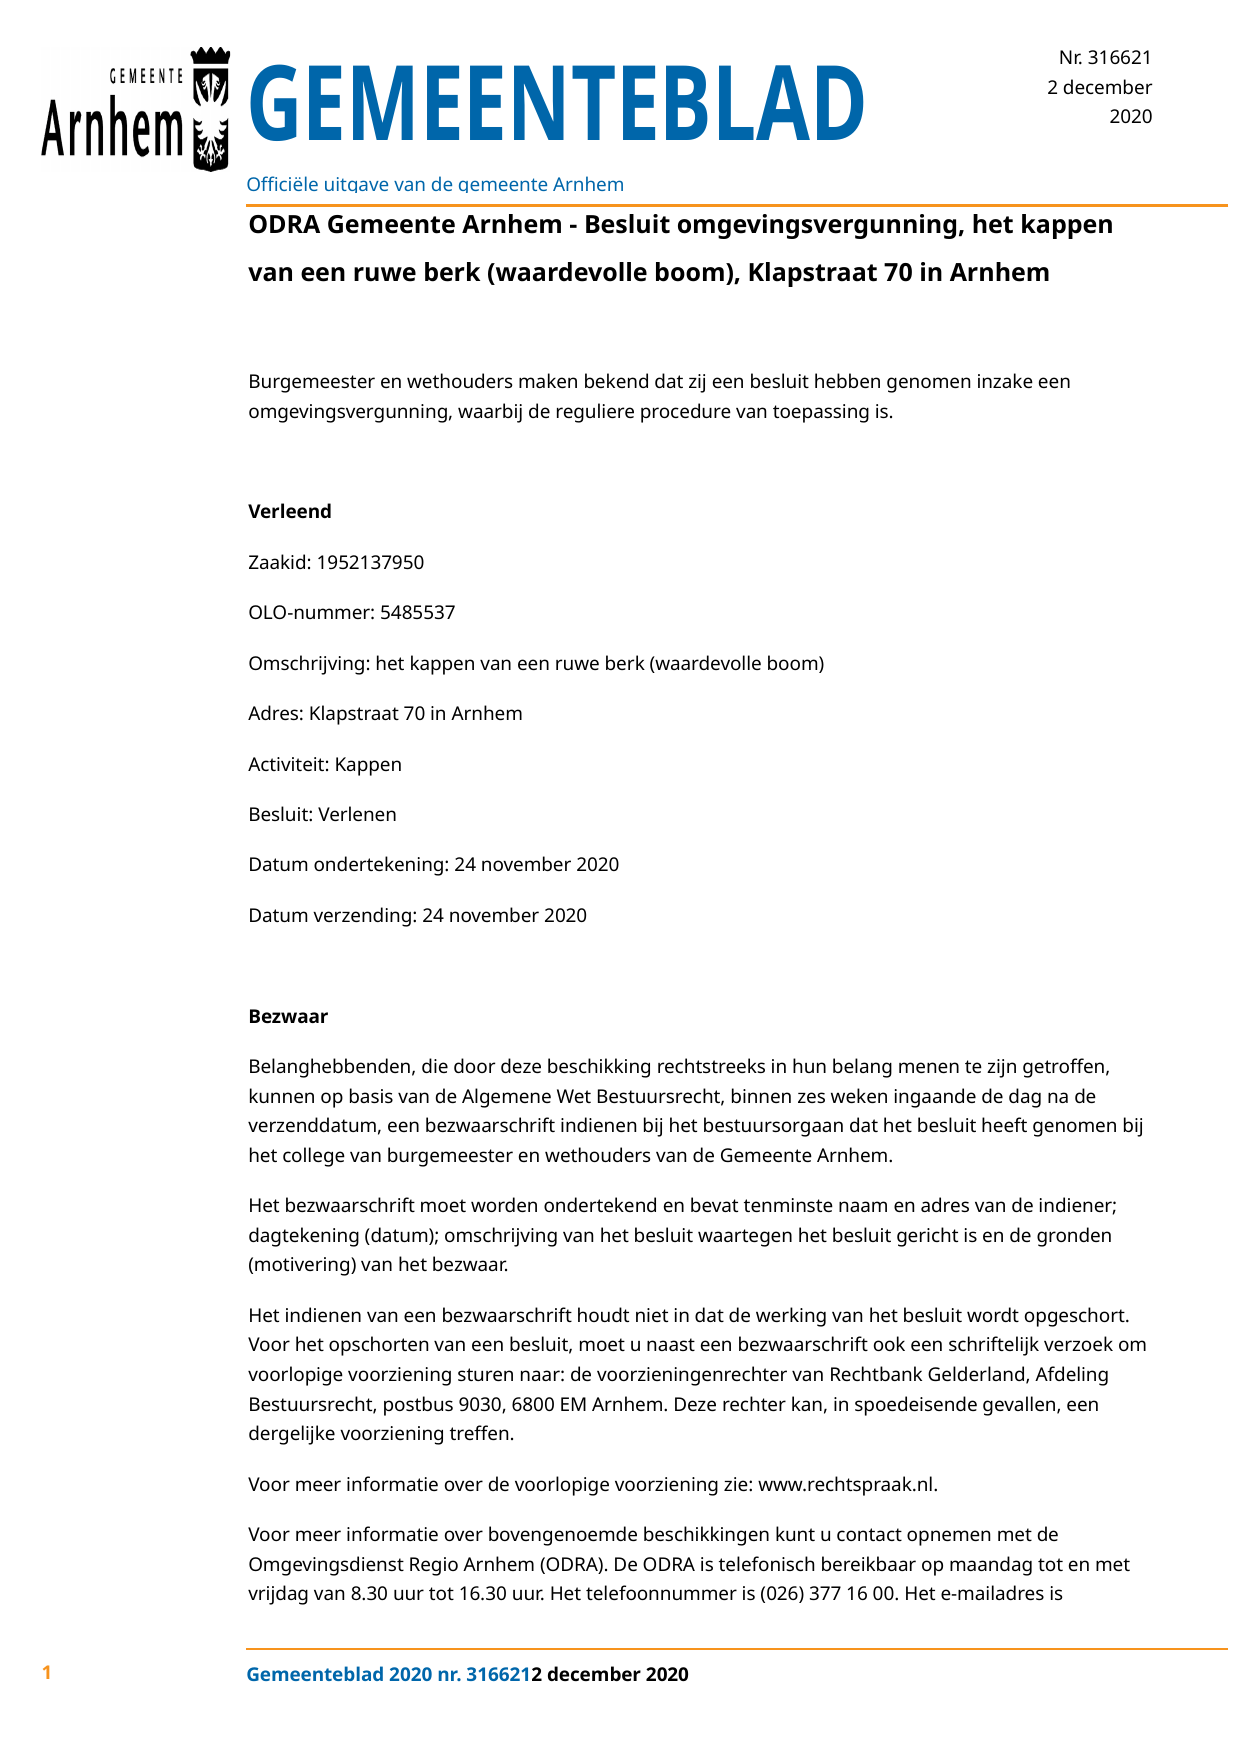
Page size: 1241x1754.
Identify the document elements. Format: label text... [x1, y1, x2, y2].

text Datum ondertekening: 24 november 2020 [248, 852, 1152, 877]
text Activiteit: Kappen [248, 751, 1152, 777]
text Burgemeester en wethouders maken bekend dat zij een besluit hebben genomen inzake een omgevingsvergunning, waarbij de reguliere procedure van toepassing is. [248, 368, 1152, 424]
text Besluit: Verlenen [248, 801, 1152, 827]
text Het bezwaarschrift moet worden ondertekend en bevat tenminste naam en adres van de indiener; dagtekening (datum); omschrijving van het besluit waartegen het besluit gericht is en de gronden (motivering) van het bezwaar. [248, 1192, 1152, 1277]
text Belanghebbenden, die door deze beschikking rechtstreeks in hun belang menen te zijn getroffen, kunnen op basis van de Algemene Wet Bestuursrecht, binnen zes weken ingaande de dag na de verzenddatum, een bezwaarschrift indienen bij het bestuursorgaan dat het besluit heeft genomen bij het college van burgemeester en wethouders van de Gemeente Arnhem. [248, 1053, 1152, 1168]
text Voor meer informatie over bovengenoemde beschikkingen kunt u contact opnemen met de Omgevingsdienst Regio Arnhem (ODRA). De ODRA is telefonisch bereikbaar op maandag tot en met vrijdag van 8.30 uur tot 16.30 uur. Het telefoonnummer is (026) 377 16 00. Het e-mailadres is [248, 1521, 1152, 1606]
text Het indienen van een bezwaarschrift houdt niet in dat de werking van het besluit wordt opgeschort. Voor het opschorten van een besluit, moet u naast een bezwaarschrift ook een schriftelijk verzoek om voorlopige voorziening sturen naar: de voorzieningenrechter van Rechtbank Gelderland, Afdeling Bestuursrecht, postbus 9030, 6800 EM Arnhem. Deze rechter kan, in spoedeisende gevallen, een dergelijke voorziening treffen. [248, 1302, 1152, 1446]
text Bezwaar [248, 1003, 1152, 1029]
text Datum verzending: 24 november 2020 [248, 902, 1152, 928]
text ODRA Gemeente Arnhem - Besluit omgevingsvergunning, het kappen van een ruwe berk (waardevolle boom), Klapstraat 70 in Arnhem [248, 207, 1152, 288]
text Zaakid: 1952137950 [248, 549, 1152, 575]
text Adres: Klapstraat 70 in Arnhem [248, 700, 1152, 726]
picture [41, 47, 231, 172]
text Verleend [248, 499, 1152, 524]
text OLO-nummer: 5485537 [248, 599, 1152, 625]
text Voor meer informatie over de voorlopige voorziening zie: www.rechtspraak.nl. [248, 1471, 1152, 1497]
text Omschrijving: het kappen van een ruwe berk (waardevolle boom) [248, 650, 1152, 676]
